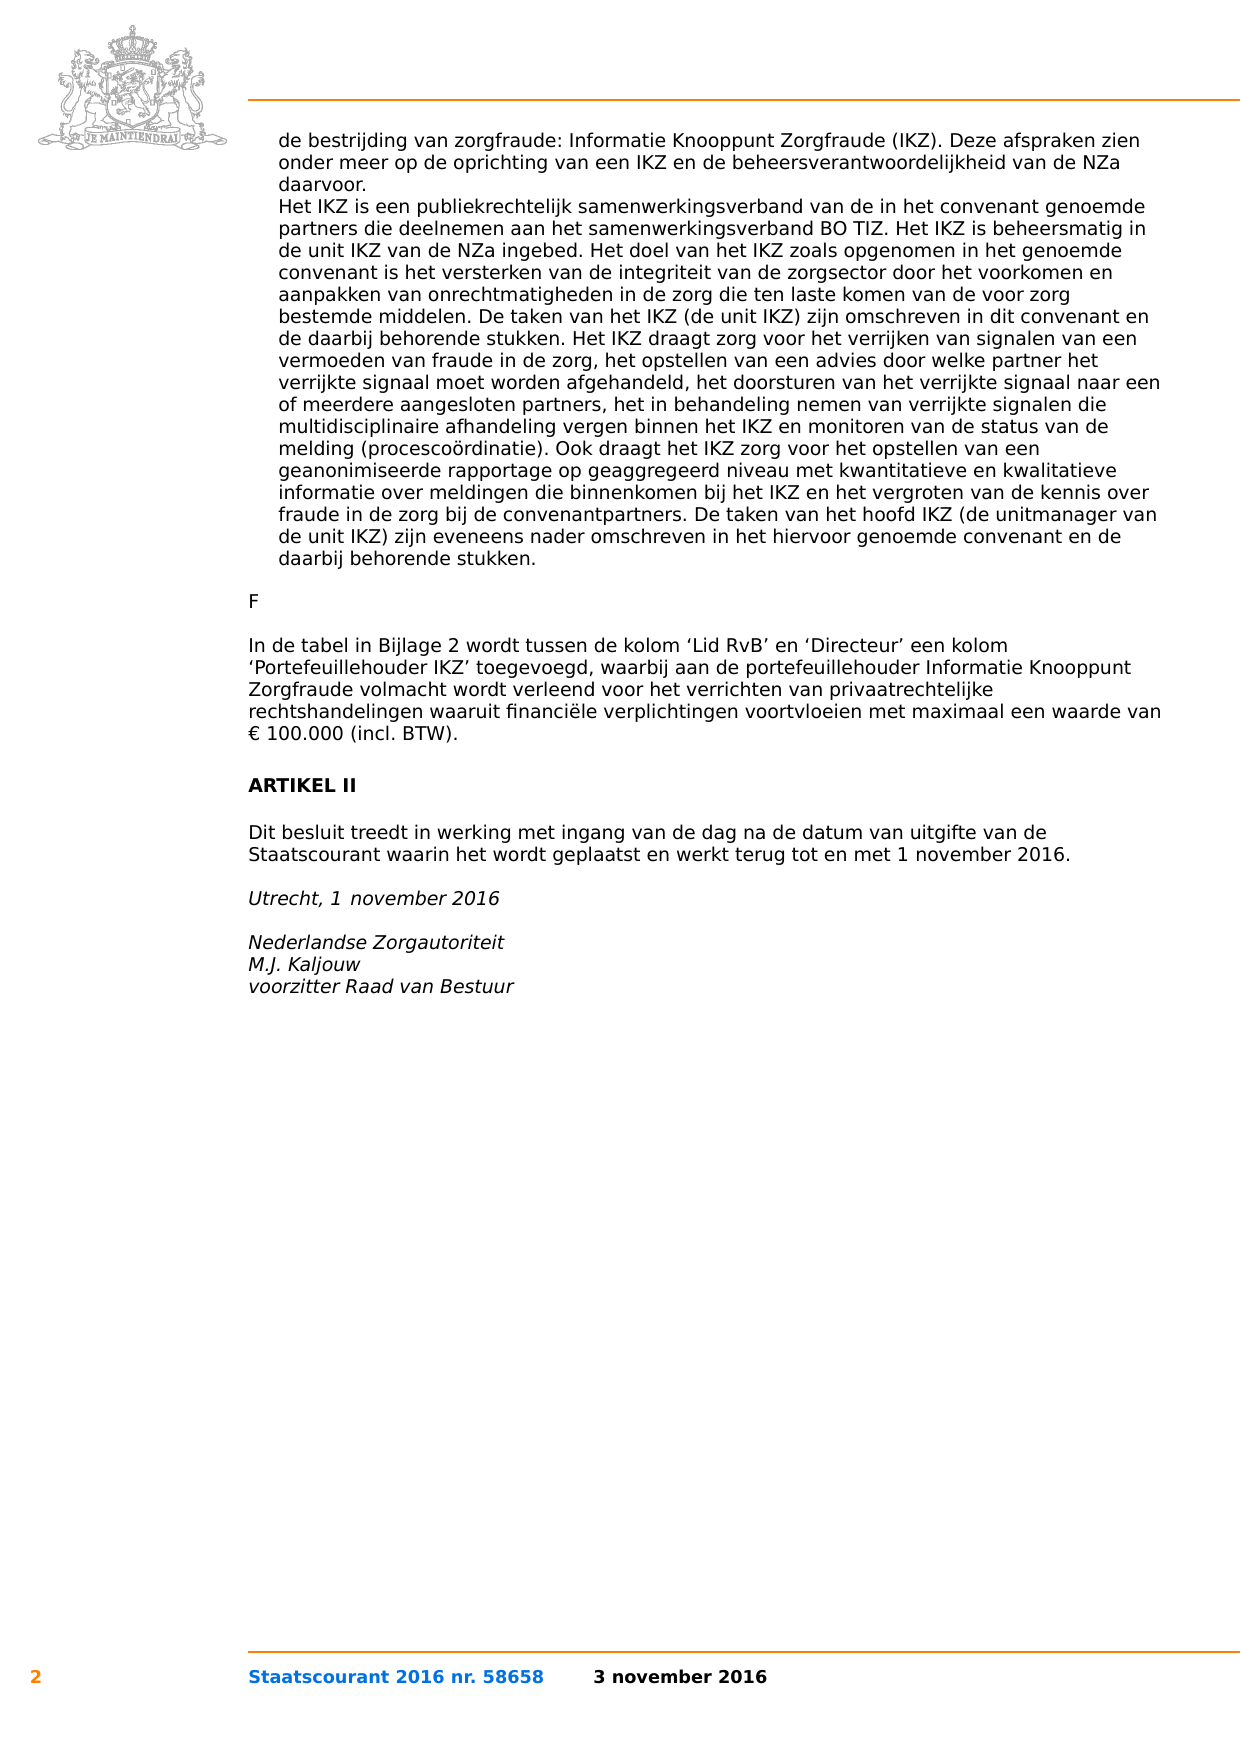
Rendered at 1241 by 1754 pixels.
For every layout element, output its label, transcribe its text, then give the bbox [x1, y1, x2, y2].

text Het IKZ is een publiekrechtelijk samenwerkingsverband van de in het convenant genoemde partners die deelnemen aan het samenwerkingsverband BO TIZ. Het IKZ is beheersmatig in de unit IKZ van de NZa ingebed. Het doel van het IKZ zoals opgenomen in het genoemde convenant is het versterken van de integriteit van de zorgsector door het voorkomen en aanpakken van onrechtmatigheden in de zorg die ten laste komen van de voor zorg bestemde middelen. De taken van het IKZ (de unit IKZ) zijn omschreven in dit convenant en de daarbij behorende stukken. Het IKZ draagt zorg voor het verrijken van signalen van een vermoeden van fraude in de zorg, het opstellen van een advies door welke partner het verrijkte signaal moet worden afgehandeld, het doorsturen van het verrijkte signaal naar een of meerdere aangesloten partners, het in behandeling nemen van verrijkte signalen die multidisciplinaire afhandeling vergen binnen het IKZ en monitoren van de status van de melding (procescoördinatie). Ook draagt het IKZ zorg voor het opstellen van een geanonimiseerde rapportage op geaggregeerd niveau met kwantitatieve en kwalitatieve informatie over meldingen die binnenkomen bij het IKZ en het vergroten van de kennis over fraude in de zorg bij de convenantpartners. De taken van het hoofd IKZ (de unitmanager van de unit IKZ) zijn eveneens nader omschreven in het hiervoor genoemde convenant en de daarbij behorende stukken. [278, 196, 1163, 569]
text de bestrijding van zorgfraude: Informatie Knooppunt Zorgfraude (IKZ). Deze afspraken zien onder meer op de oprichting van een IKZ en de beheersverantwoordelijkheid van de NZa daarvoor. [278, 130, 1163, 196]
text In de tabel in Bijlage 2 wordt tussen de kolom ‘Lid RvB’ en ‘Directeur’ een kolom ‘Portefeuillehouder IKZ’ toegevoegd, waarbij aan de portefeuillehouder Informatie Knooppunt Zorgfraude volmacht wordt verleend voor het verrichten van privaatrechtelijke rechtshandelingen waaruit financiële verplichtingen voortvloeien met maximaal een waarde van € 100.000 (incl. BTW). [248, 635, 1163, 745]
subtitle ARTIKEL II [248, 775, 1163, 797]
text F [248, 591, 1163, 613]
text Utrecht, 1 november 2016 [248, 888, 1163, 910]
text Dit besluit treedt in werking met ingang van de dag na de datum van uitgifte van de Staatscourant waarin het wordt geplaatst en werkt terug tot en met 1 november 2016. [248, 822, 1163, 866]
text Nederlandse Zorgautoriteit M.J. Kaljouw voorzitter Raad van Bestuur [248, 932, 1163, 998]
picture [38, 25, 227, 150]
